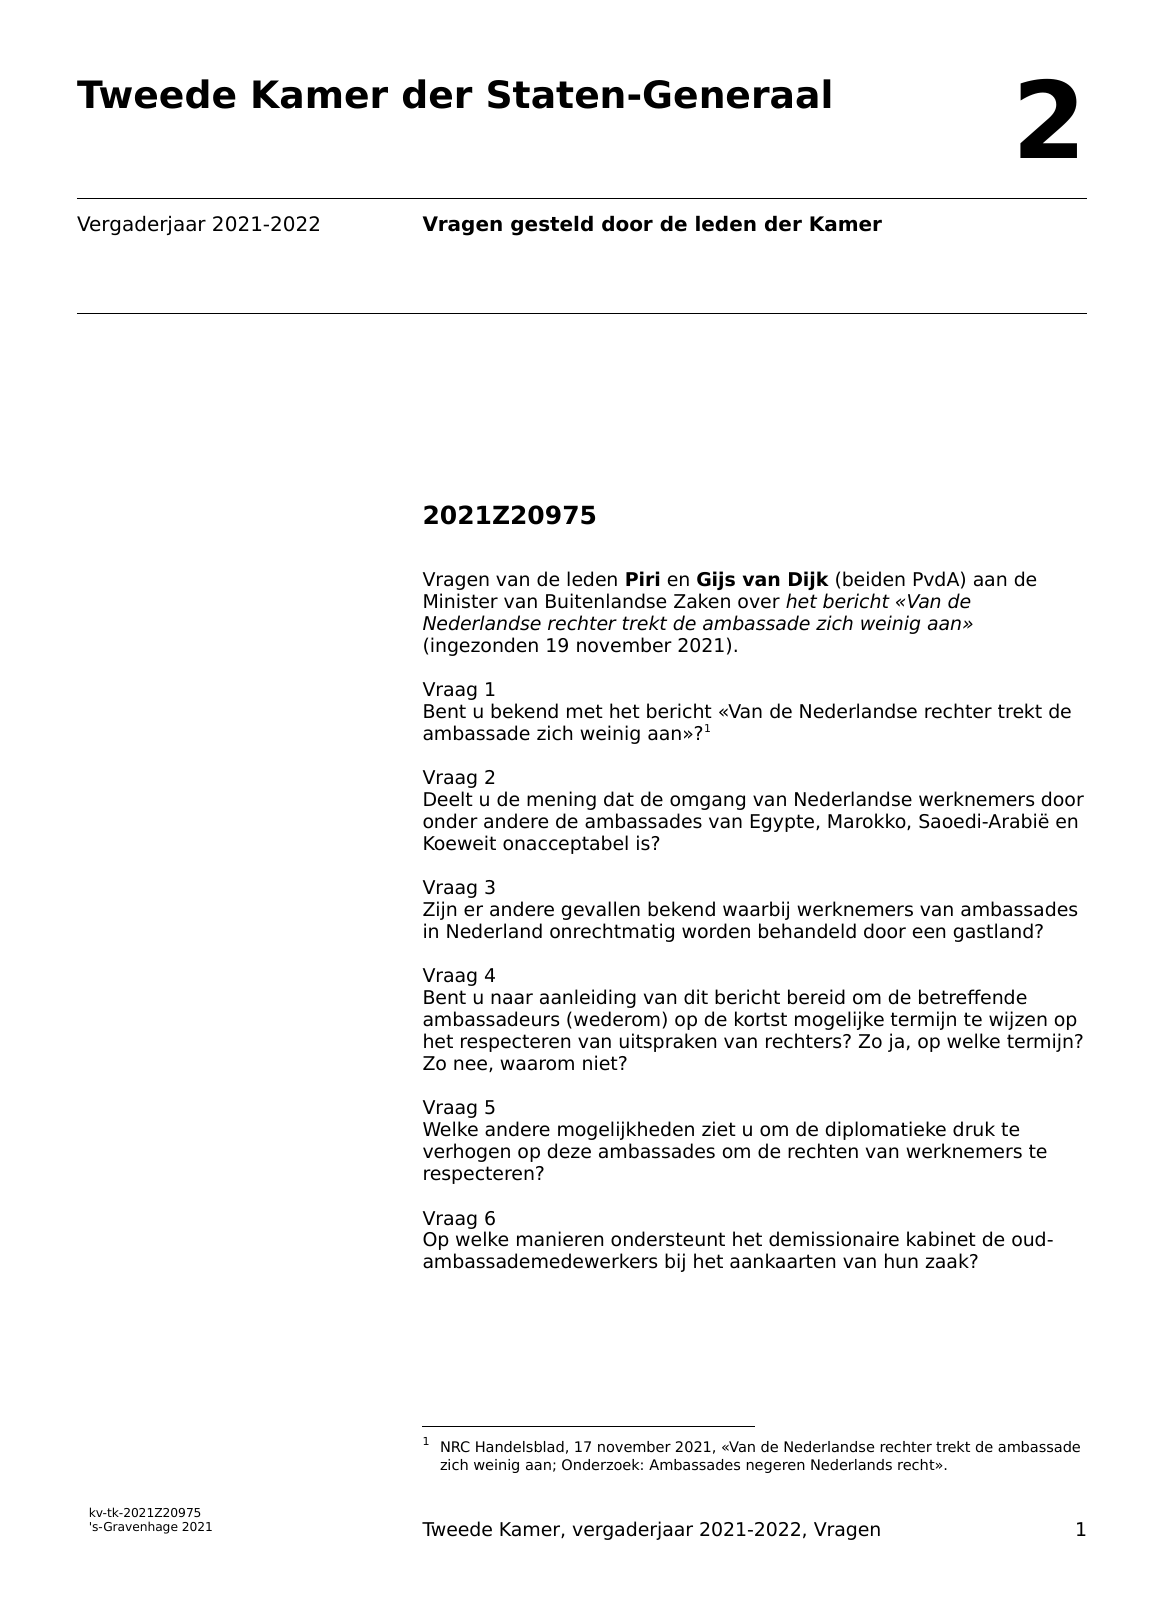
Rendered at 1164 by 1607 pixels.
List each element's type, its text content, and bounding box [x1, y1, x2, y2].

text Op welke manieren ondersteunt het demissionaire kabinet de oud-ambassademedewerkers bij het aankaarten van hun zaak? [422, 1229, 1087, 1273]
table_header Tweede Kamer der Staten-Generaal [77, 59, 886, 198]
text Deelt u de mening dat de omgang van Nederlandse werknemers door onder andere de ambassades van Egypte, Marokko, Saoedi-Arabië en Koeweit onacceptabel is? [422, 789, 1087, 855]
text Vraag 2 [422, 767, 1087, 789]
text Bent u bekend met het bericht «Van de Nederlandse rechter trekt de ambassade zich weinig aan»? [422, 701, 1087, 745]
text 2021Z20975 [422, 501, 1087, 531]
text Vraag 4 [422, 965, 1087, 987]
text kv-tk-2021Z20975 [88, 1506, 323, 1520]
table_header 2 [886, 59, 1087, 198]
table_cell Vragen gesteld door de leden der Kamer [422, 199, 1087, 313]
text Zijn er andere gevallen bekend waarbij werknemers van ambassades in Nederland onrechtmatig worden behandeld door een gastland? [422, 899, 1087, 943]
table_cell Vergaderjaar 2021-2022 [77, 199, 422, 313]
text Bent u naar aanleiding van dit bericht bereid om de betreffende ambassadeurs (wederom) op de kortst mogelijke termijn te wijzen op het respecteren van uitspraken van rechters? Zo ja, op welke termijn? Zo nee, waarom niet? [422, 987, 1087, 1075]
text Vragen van de leden Piri en Gijs van Dijk (beiden PvdA) aan de Minister van Buitenlandse Zaken over het bericht «Van de Nederlandse rechter trekt de ambassade zich weinig aan» (ingezonden 19 november 2021). [422, 569, 1087, 657]
text NRC Handelsblad, 17 november 2021, «Van de Nederlandse rechter trekt de ambassade zich weinig aan; Onderzoek: Ambassades negeren Nederlands recht». [422, 1435, 1087, 1474]
text Vraag 5 [422, 1097, 1087, 1119]
text Welke andere mogelijkheden ziet u om de diplomatieke druk te verhogen op deze ambassades om de rechten van werknemers te respecteren? [422, 1119, 1087, 1185]
text Vraag 6 [422, 1207, 1087, 1229]
text 's-Gravenhage 2021 [88, 1520, 323, 1534]
text Vraag 3 [422, 877, 1087, 899]
text Vraag 1 [422, 679, 1087, 701]
